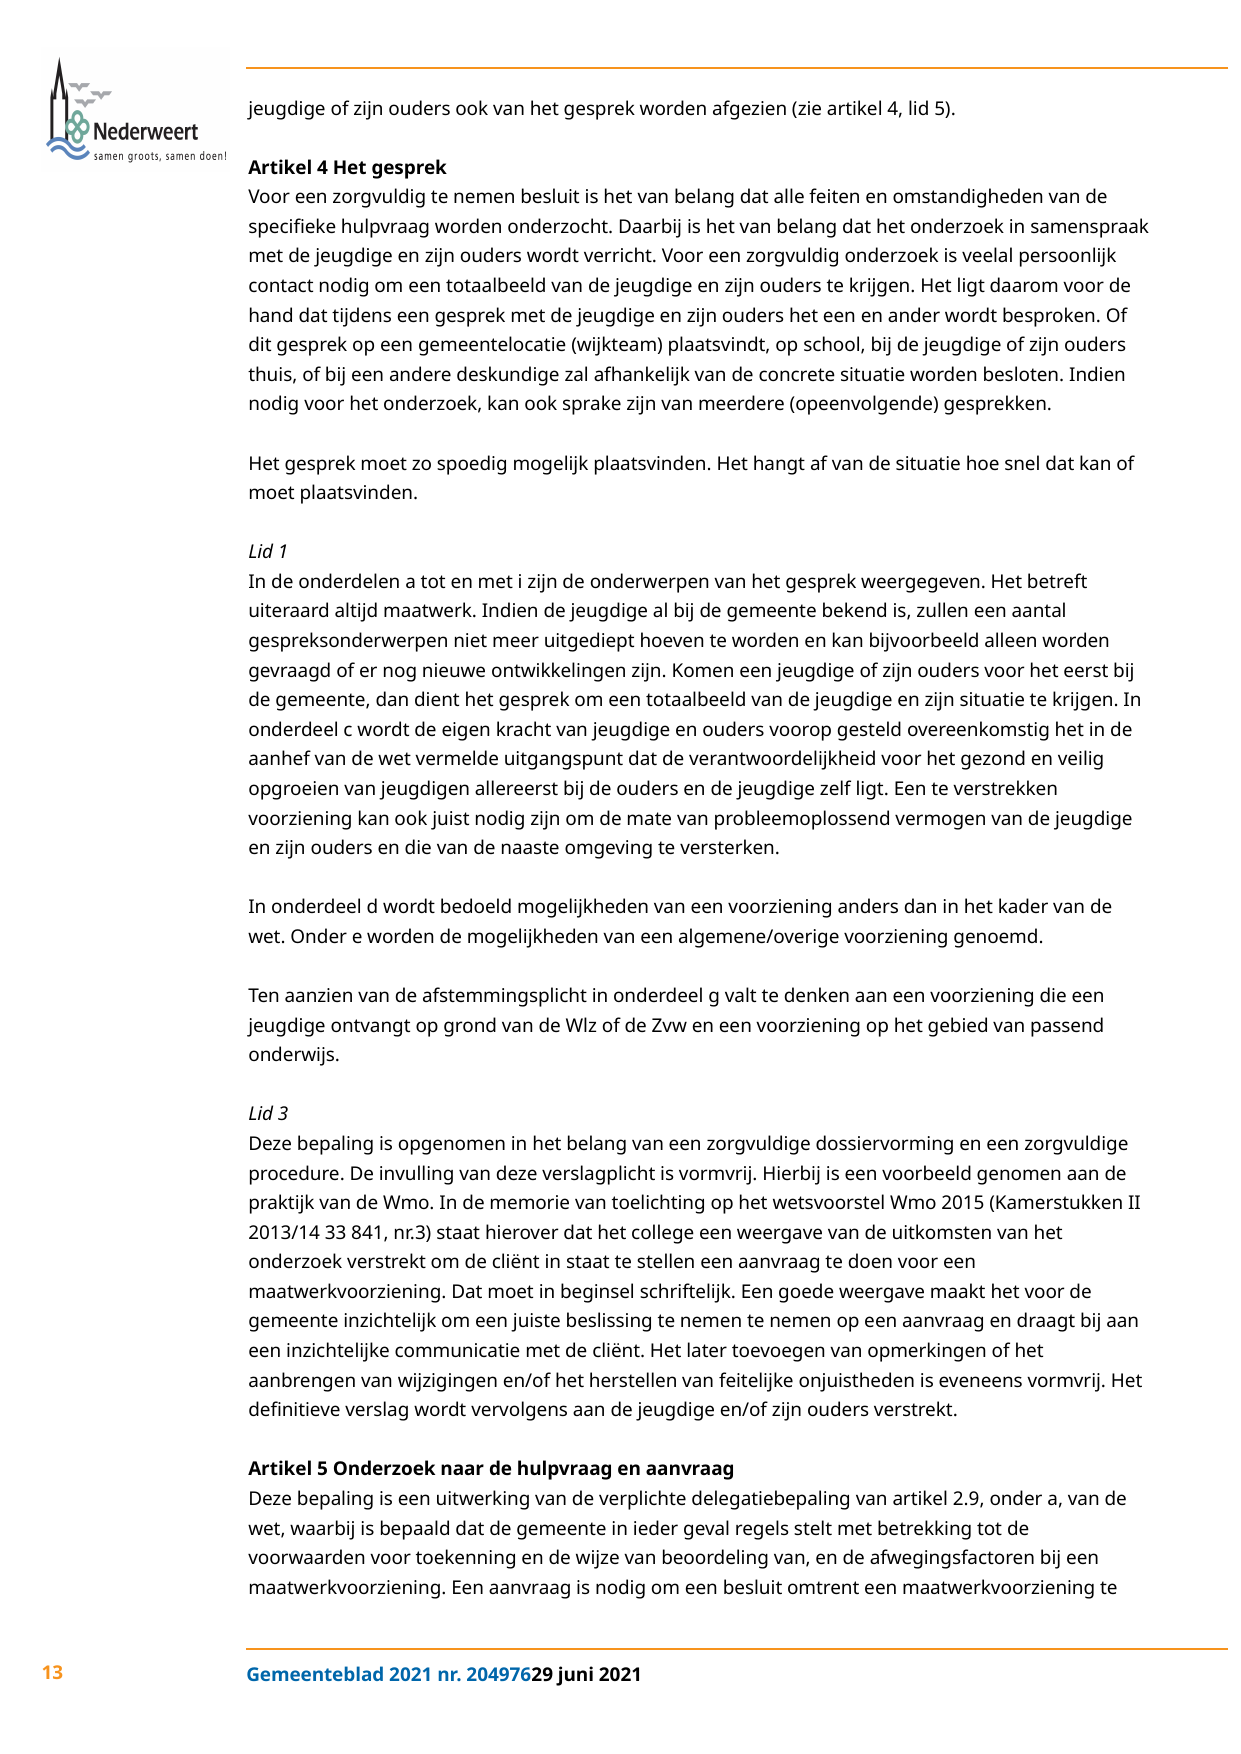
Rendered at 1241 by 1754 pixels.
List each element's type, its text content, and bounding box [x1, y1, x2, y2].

picture [41, 47, 231, 172]
text Voor een zorgvuldig te nemen besluit is het van belang dat alle feiten en omstandigheden van de specifieke hulpvraag worden onderzocht. Daarbij is het van belang dat het onderzoek in samenspraak met de jeugdige en zijn ouders wordt verricht. Voor een zorgvuldig onderzoek is veelal persoonlijk contact nodig om een totaalbeeld van de jeugdige en zijn ouders te krijgen. Het ligt daarom voor de hand dat tijdens een gesprek met de jeugdige en zijn ouders het een en ander wordt besproken. Of dit gesprek op een gemeentelocatie (wijkteam) plaatsvindt, op school, bij de jeugdige of zijn ouders thuis, of bij een andere deskundige zal afhankelijk van de concrete situatie worden besloten. Indien nodig voor het onderzoek, kan ook sprake zijn van meerdere (opeenvolgende) gesprekken. [248, 183, 1152, 416]
text Het gesprek moet zo spoedig mogelijk plaatsvinden. Het hangt af van de situatie hoe snel dat kan of moet plaatsvinden. [248, 450, 1152, 505]
text Artikel 4 Het gesprek [248, 154, 1152, 180]
text jeugdige of zijn ouders ook van het gesprek worden afgezien (zie artikel 4, lid 5). [248, 95, 1152, 121]
text In onderdeel d wordt bedoeld mogelijkheden van een voorziening anders dan in het kader van de wet. Onder e worden de mogelijkheden van een algemene/overige voorziening genoemd. [248, 893, 1152, 949]
text Lid 3 [248, 1101, 1152, 1126]
text Deze bepaling is opgenomen in het belang van een zorgvuldige dossiervorming en een zorgvuldige procedure. De invulling van deze verslagplicht is vormvrij. Hierbij is een voorbeeld genomen aan de praktijk van de Wmo. In de memorie van toelichting op het wetsvoorstel Wmo 2015 (Kamerstukken II 2013/14 33 841, nr.3) staat hierover dat het college een weergave van de uitkomsten van het onderzoek verstrekt om de cliënt in staat te stellen een aanvraag te doen voor een maatwerkvoorziening. Dat moet in beginsel schriftelijk. Een goede weergave maakt het voor de gemeente inzichtelijk om een juiste beslissing te nemen te nemen op een aanvraag en draagt bij aan een inzichtelijke communicatie met de cliënt. Het later toevoegen van opmerkingen of het aanbrengen van wijzigingen en/of het herstellen van feitelijke onjuistheden is eveneens vormvrij. Het definitieve verslag wordt vervolgens aan de jeugdige en/of zijn ouders verstrekt. [248, 1130, 1152, 1422]
text Deze bepaling is een uitwerking van de verplichte delegatiebepaling van artikel 2.9, onder a, van de wet, waarbij is bepaald dat de gemeente in ieder geval regels stelt met betrekking tot de voorwaarden voor toekenning en de wijze van beoordeling van, en de afwegingsfactoren bij een maatwerkvoorziening. Een aanvraag is nodig om een besluit omtrent een maatwerkvoorziening te [248, 1485, 1152, 1600]
text Lid 1 [248, 538, 1152, 564]
text Ten aanzien van de afstemmingsplicht in onderdeel g valt te denken aan een voorziening die een jeugdige ontvangt op grond van de Wlz of de Zvw en een voorziening op het gebied van passend onderwijs. [248, 982, 1152, 1067]
text In de onderdelen a tot en met i zijn de onderwerpen van het gesprek weergegeven. Het betreft uiteraard altijd maatwerk. Indien de jeugdige al bij de gemeente bekend is, zullen een aantal gespreksonderwerpen niet meer uitgediept hoeven te worden en kan bijvoorbeeld alleen worden gevraagd of er nog nieuwe ontwikkelingen zijn. Komen een jeugdige of zijn ouders voor het eerst bij de gemeente, dan dient het gesprek om een totaalbeeld van de jeugdige en zijn situatie te krijgen. In onderdeel c wordt de eigen kracht van jeugdige en ouders voorop gesteld overeenkomstig het in de aanhef van de wet vermelde uitgangspunt dat de verantwoordelijkheid voor het gezond en veilig opgroeien van jeugdigen allereerst bij de ouders en de jeugdige zelf ligt. Een te verstrekken voorziening kan ook juist nodig zijn om de mate van probleemoplossend vermogen van de jeugdige en zijn ouders en die van de naaste omgeving te versterken. [248, 568, 1152, 860]
text Artikel 5 Onderzoek naar de hulpvraag en aanvraag [248, 1456, 1152, 1481]
